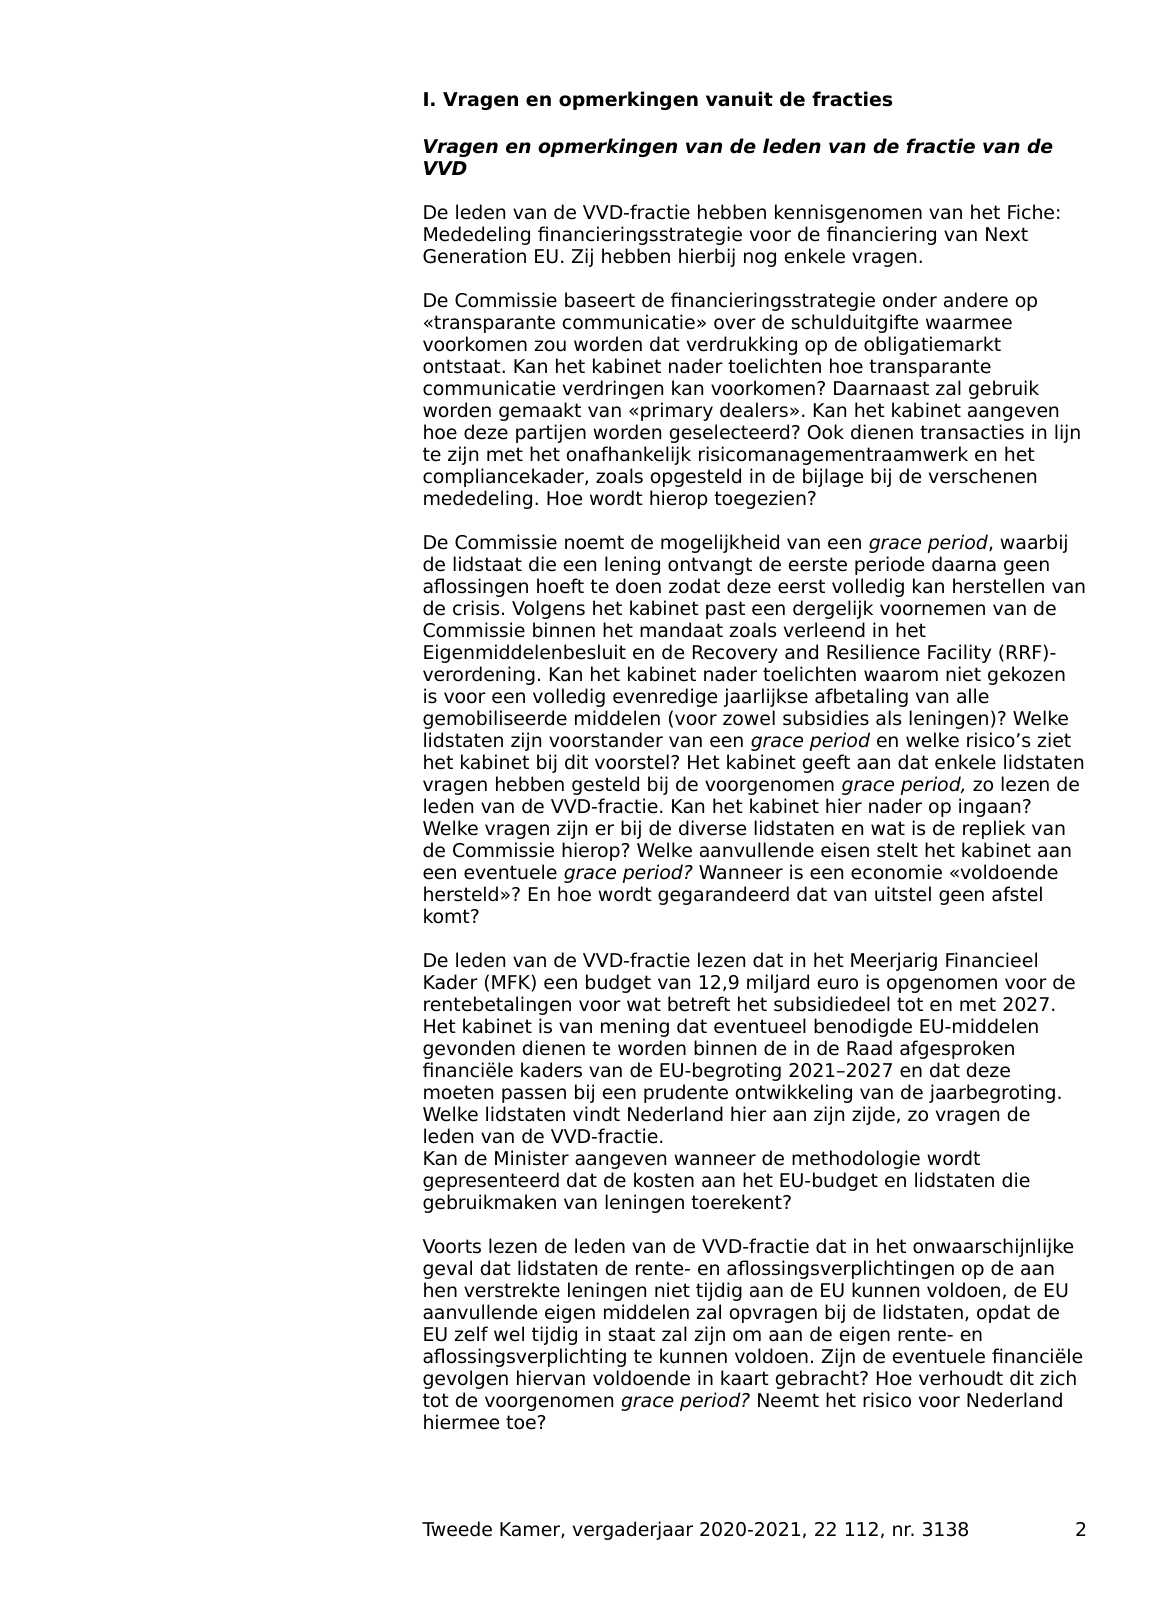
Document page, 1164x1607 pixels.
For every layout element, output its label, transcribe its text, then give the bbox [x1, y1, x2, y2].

text De leden van de VVD-fractie lezen dat in het Meerjarig Financieel Kader (MFK) een budget van 12,9 miljard euro is opgenomen voor de rentebetalingen voor wat betreft het subsidiedeel tot en met 2027. Het kabinet is van mening dat eventueel benodigde EU-middelen gevonden dienen te worden binnen de in de Raad afgesproken financiële kaders van de EU-begroting 2021–2027 en dat deze moeten passen bij een prudente ontwikkeling van de jaarbegroting. Welke lidstaten vindt Nederland hier aan zijn zijde, zo vragen de leden van de VVD-fractie. [422, 950, 1087, 1148]
text De Commissie baseert de financieringsstrategie onder andere op «transparante communicatie» over de schulduitgifte waarmee voorkomen zou worden dat verdrukking op de obligatiemarkt ontstaat. Kan het kabinet nader toelichten hoe transparante communicatie verdringen kan voorkomen? Daarnaast zal gebruik worden gemaakt van «primary dealers». Kan het kabinet aangeven hoe deze partijen worden geselecteerd? Ook dienen transacties in lijn te zijn met het onafhankelijk risicomanagementraamwerk en het compliancekader, zoals opgesteld in de bijlage bij de verschenen mededeling. Hoe wordt hierop toegezien? [422, 290, 1087, 510]
subtitle I. Vragen en opmerkingen vanuit de fracties [422, 89, 1087, 111]
text Kan de Minister aangeven wanneer de methodologie wordt gepresenteerd dat de kosten aan het EU-budget en lidstaten die gebruikmaken van leningen toerekent? [422, 1148, 1087, 1214]
text Voorts lezen de leden van de VVD-fractie dat in het onwaarschijnlijke geval dat lidstaten de rente- en aflossingsverplichtingen op de aan hen verstrekte leningen niet tijdig aan de EU kunnen voldoen, de EU aanvullende eigen middelen zal opvragen bij de lidstaten, opdat de EU zelf wel tijdig in staat zal zijn om aan de eigen rente- en aflossingsverplichting te kunnen voldoen. Zijn de eventuele financiële gevolgen hiervan voldoende in kaart gebracht? Hoe verhoudt dit zich tot de voorgenomen grace period? Neemt het risico voor Nederland hiermee toe? [422, 1236, 1087, 1434]
text De leden van de VVD-fractie hebben kennisgenomen van het Fiche: Mededeling financieringsstrategie voor de financiering van Next Generation EU. Zij hebben hierbij nog enkele vragen. [422, 202, 1087, 268]
text De Commissie noemt de mogelijkheid van een grace period, waarbij de lidstaat die een lening ontvangt de eerste periode daarna geen aflossingen hoeft te doen zodat deze eerst volledig kan herstellen van de crisis. Volgens het kabinet past een dergelijk voornemen van de Commissie binnen het mandaat zoals verleend in het Eigenmiddelenbesluit en de Recovery and Resilience Facility (RRF)-verordening. Kan het kabinet nader toelichten waarom niet gekozen is voor een volledig evenredige jaarlijkse afbetaling van alle gemobiliseerde middelen (voor zowel subsidies als leningen)? Welke lidstaten zijn voorstander van een grace period en welke risico’s ziet het kabinet bij dit voorstel? Het kabinet geeft aan dat enkele lidstaten vragen hebben gesteld bij de voorgenomen grace period, zo lezen de leden van de VVD-fractie. Kan het kabinet hier nader op ingaan? Welke vragen zijn er bij de diverse lidstaten en wat is de repliek van de Commissie hierop? Welke aanvullende eisen stelt het kabinet aan een eventuele grace period? Wanneer is een economie «voldoende hersteld»? En hoe wordt gegarandeerd dat van uitstel geen afstel komt? [422, 532, 1087, 928]
subtitle Vragen en opmerkingen van de leden van de fractie van de VVD [422, 136, 1087, 180]
